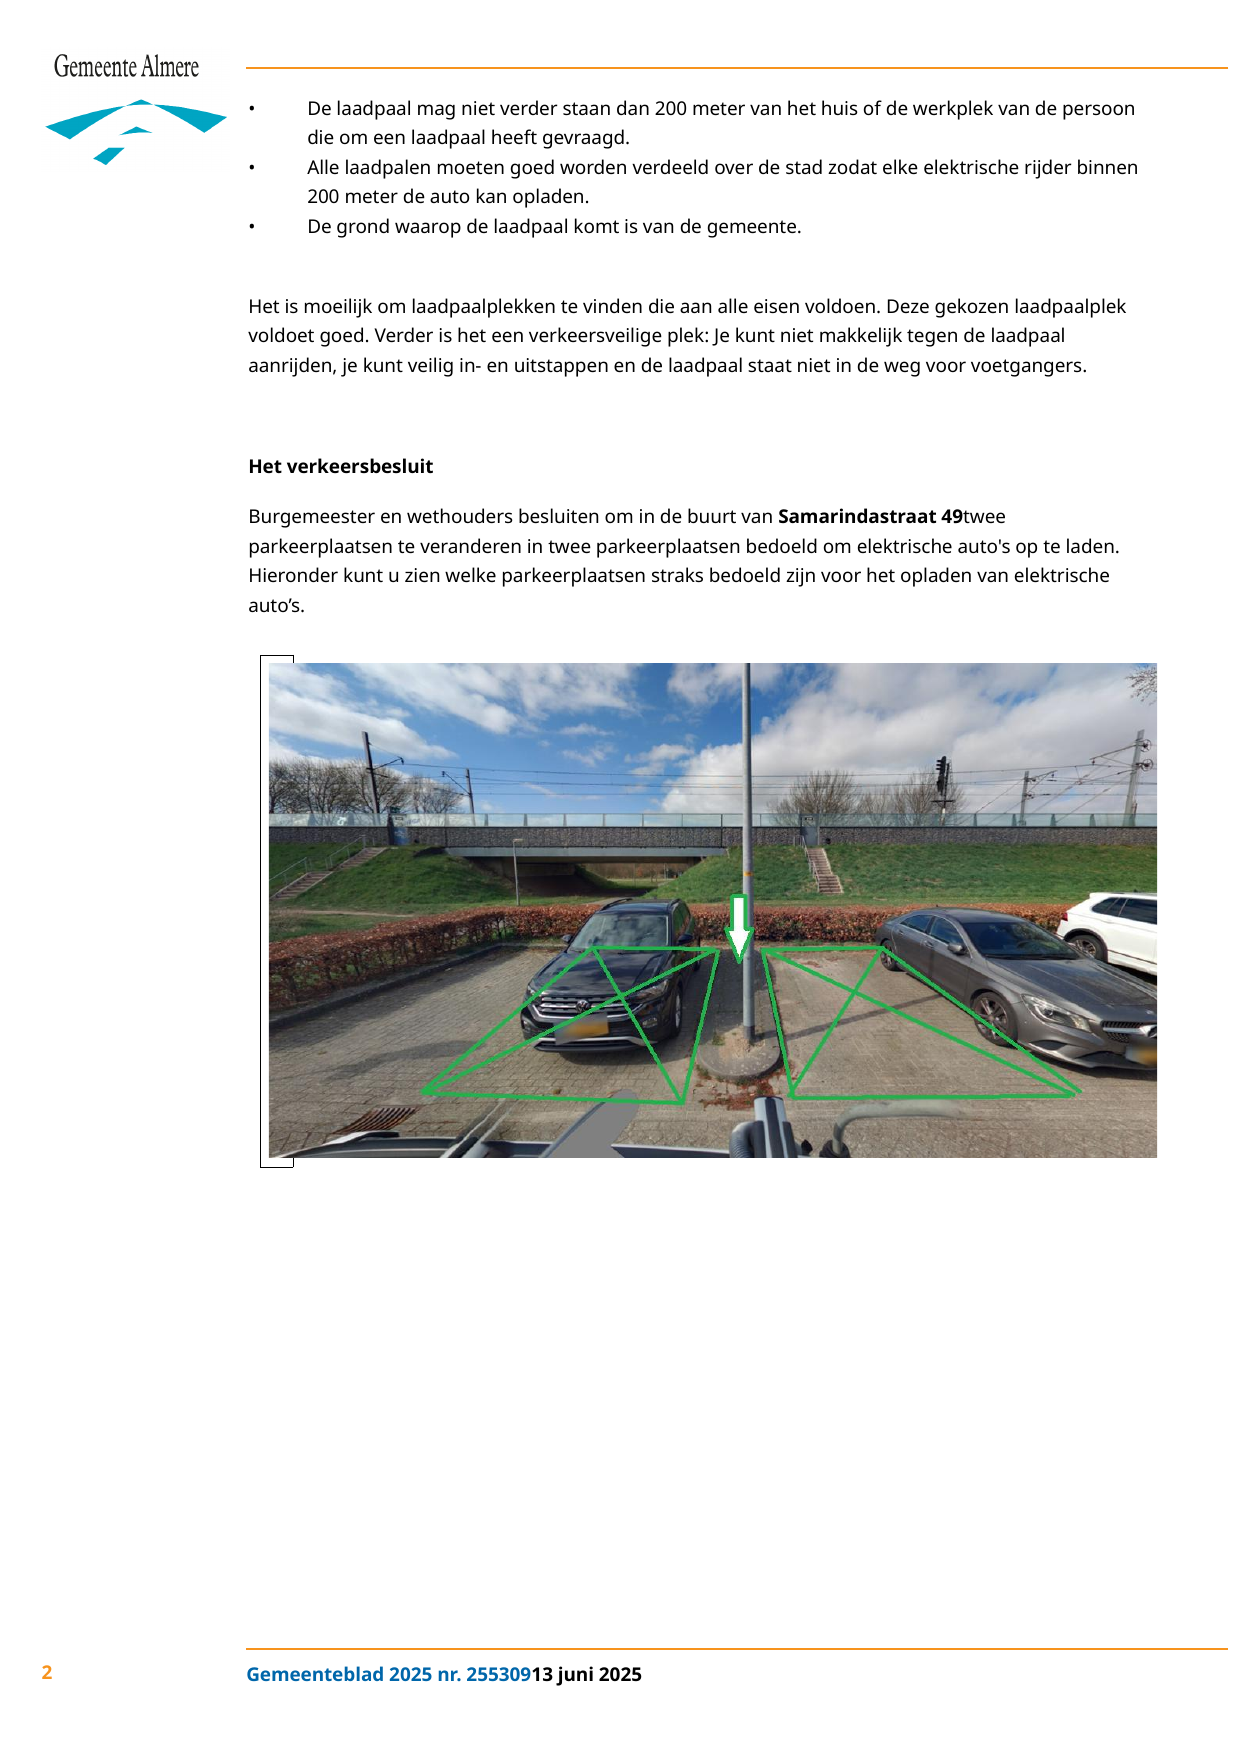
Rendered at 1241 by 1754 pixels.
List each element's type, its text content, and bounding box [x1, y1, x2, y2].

text Burgemeester en wethouders besluiten om in de buurt van Samarindastraat 49twee parkeerplaatsen te veranderen in twee parkeerplaatsen bedoeld om elektrische auto's op te laden. Hieronder kunt u zien welke parkeerplaatsen straks bedoeld zijn voor het opladen van elektrische auto’s. [248, 503, 1152, 618]
list De grond waarop de laadpaal komt is van de gemeente. [248, 213, 1152, 239]
list Alle laadpalen moeten goed worden verdeeld over de stad zodat elke elektrische rijder binnen 200 meter de auto kan opladen. [248, 154, 1152, 209]
text Het is moeilijk om laadpaalplekken te vinden die aan alle eisen voldoen. Deze gekozen laadpaalplek voldoet goed. Verder is het een verkeersveilige plek: Je kunt niet makkelijk tegen de laadpaal aanrijden, je kunt veilig in- en uitstappen en de laadpaal staat niet in de weg voor voetgangers. [248, 293, 1152, 378]
text Het verkeersbesluit [248, 453, 1152, 479]
picture [41, 47, 231, 172]
list De laadpaal mag niet verder staan dan 200 meter van het huis of de werkplek van de persoon die om een laadpaal heeft gevraagd. [248, 95, 1152, 150]
picture [268, 663, 1158, 1158]
